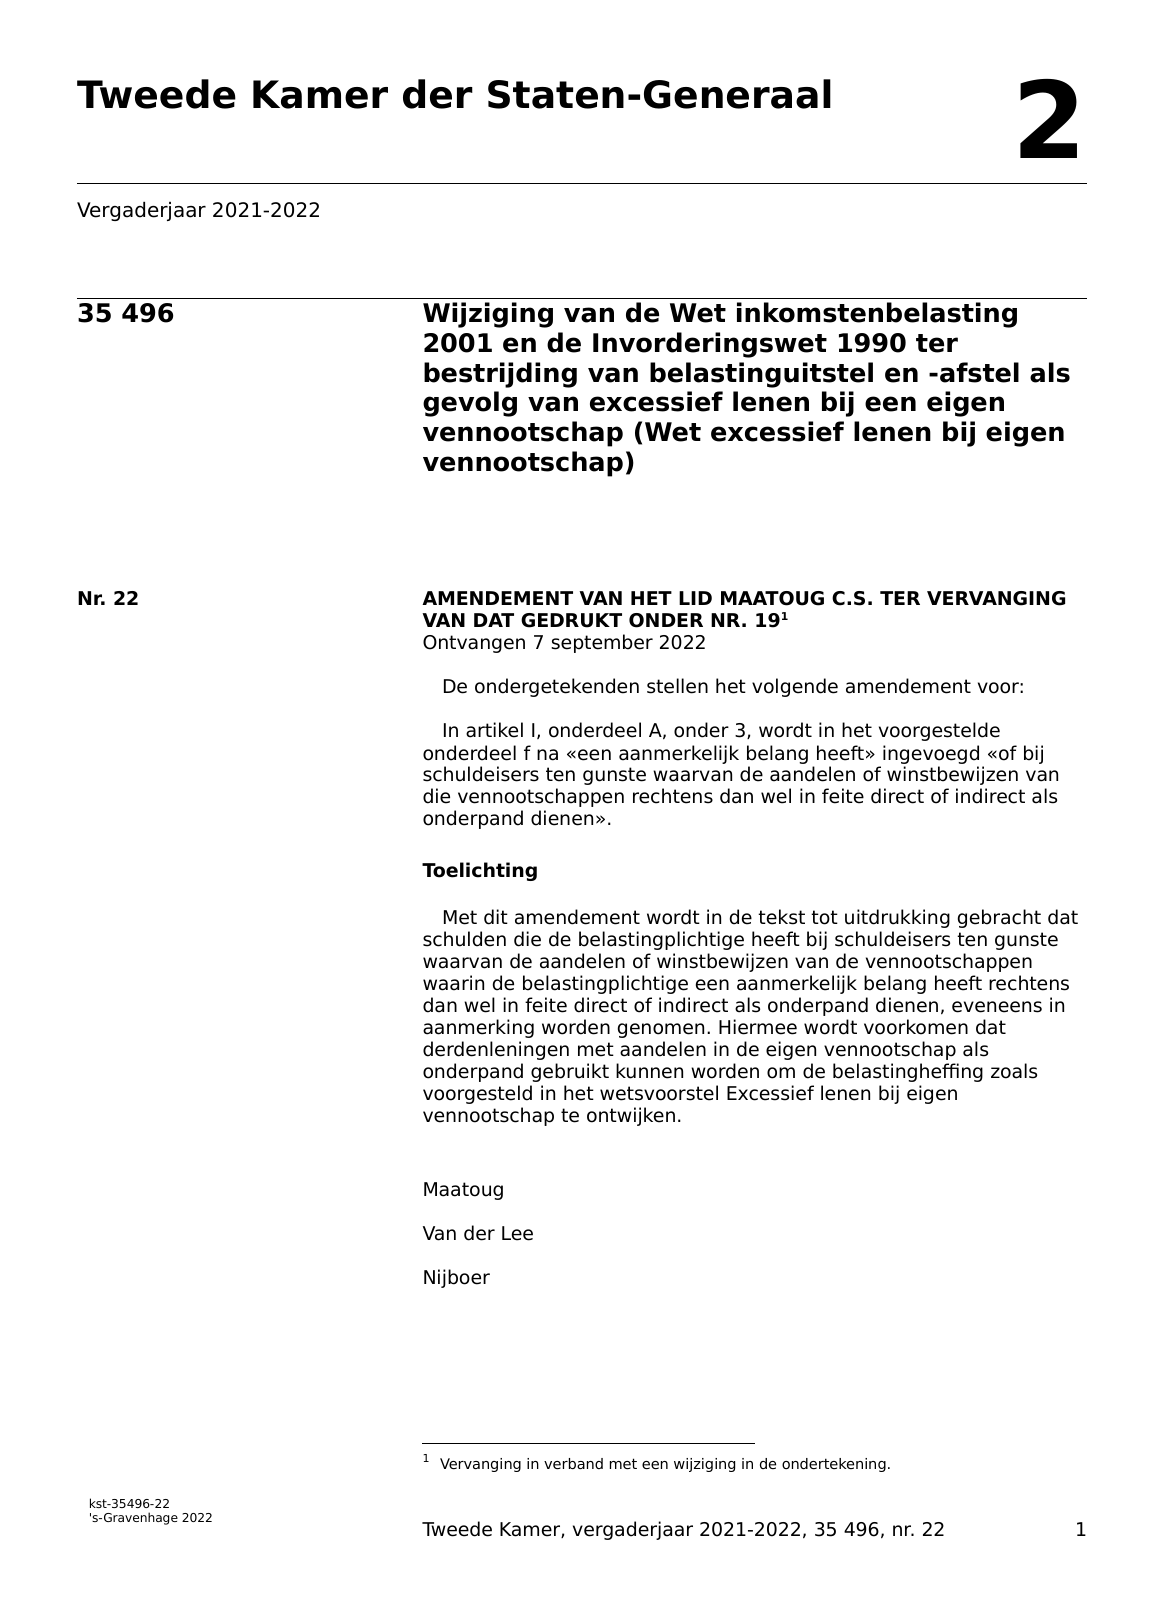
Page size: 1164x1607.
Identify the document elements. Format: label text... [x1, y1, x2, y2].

text In artikel I, onderdeel A, onder 3, wordt in het voorgestelde onderdeel f na «een aanmerkelijk belang heeft» ingevoegd «of bij schuldeisers ten gunste waarvan de aandelen of winstbewijzen van die vennootschappen rechtens dan wel in feite direct of indirect als onderpand dienen». [422, 720, 1087, 830]
text Maatoug Van der Lee Nijboer [422, 1157, 1087, 1289]
subtitle Nr. 22 AMENDEMENT VAN HET LID MAATOUG C.S. TER VERVANGING VAN DAT GEDRUKT ONDER NR. 19 [77, 588, 1087, 632]
table_cell Vergaderjaar 2021-2022 [77, 184, 1087, 298]
text Met dit amendement wordt in de tekst tot uitdrukking gebracht dat schulden die de belastingplichtige heeft bij schuldeisers ten gunste waarvan de aandelen of winstbewijzen van de vennootschappen waarin de belastingplichtige een aanmerkelijk belang heeft rechtens dan wel in feite direct of indirect als onderpand dienen, eveneens in aanmerking worden genomen. Hiermee wordt voorkomen dat derdenleningen met aandelen in de eigen vennootschap als onderpand gebruikt kunnen worden om de belastingheffing zoals voorgesteld in het wetsvoorstel Excessief lenen bij eigen vennootschap te ontwijken. [422, 907, 1087, 1127]
table_header Tweede Kamer der Staten-Generaal [77, 59, 886, 183]
subtitle 35 496 Wijziging van de Wet inkomstenbelasting 2001 en de Invorderingswet 1990 ter bestrijding van belastinguitstel en -afstel als gevolg van excessief lenen bij een eigen vennootschap (Wet excessief lenen bij eigen vennootschap) [77, 299, 1087, 477]
subtitle Toelichting [422, 860, 1087, 882]
text Ontvangen 7 september 2022 [422, 632, 1087, 654]
text 's-Gravenhage 2022 [88, 1511, 323, 1525]
text Vervanging in verband met een wijziging in de ondertekening. [422, 1452, 1087, 1474]
text kst-35496-22 [88, 1497, 323, 1511]
table_header 2 [886, 59, 1087, 183]
text De ondergetekenden stellen het volgende amendement voor: [422, 676, 1087, 698]
